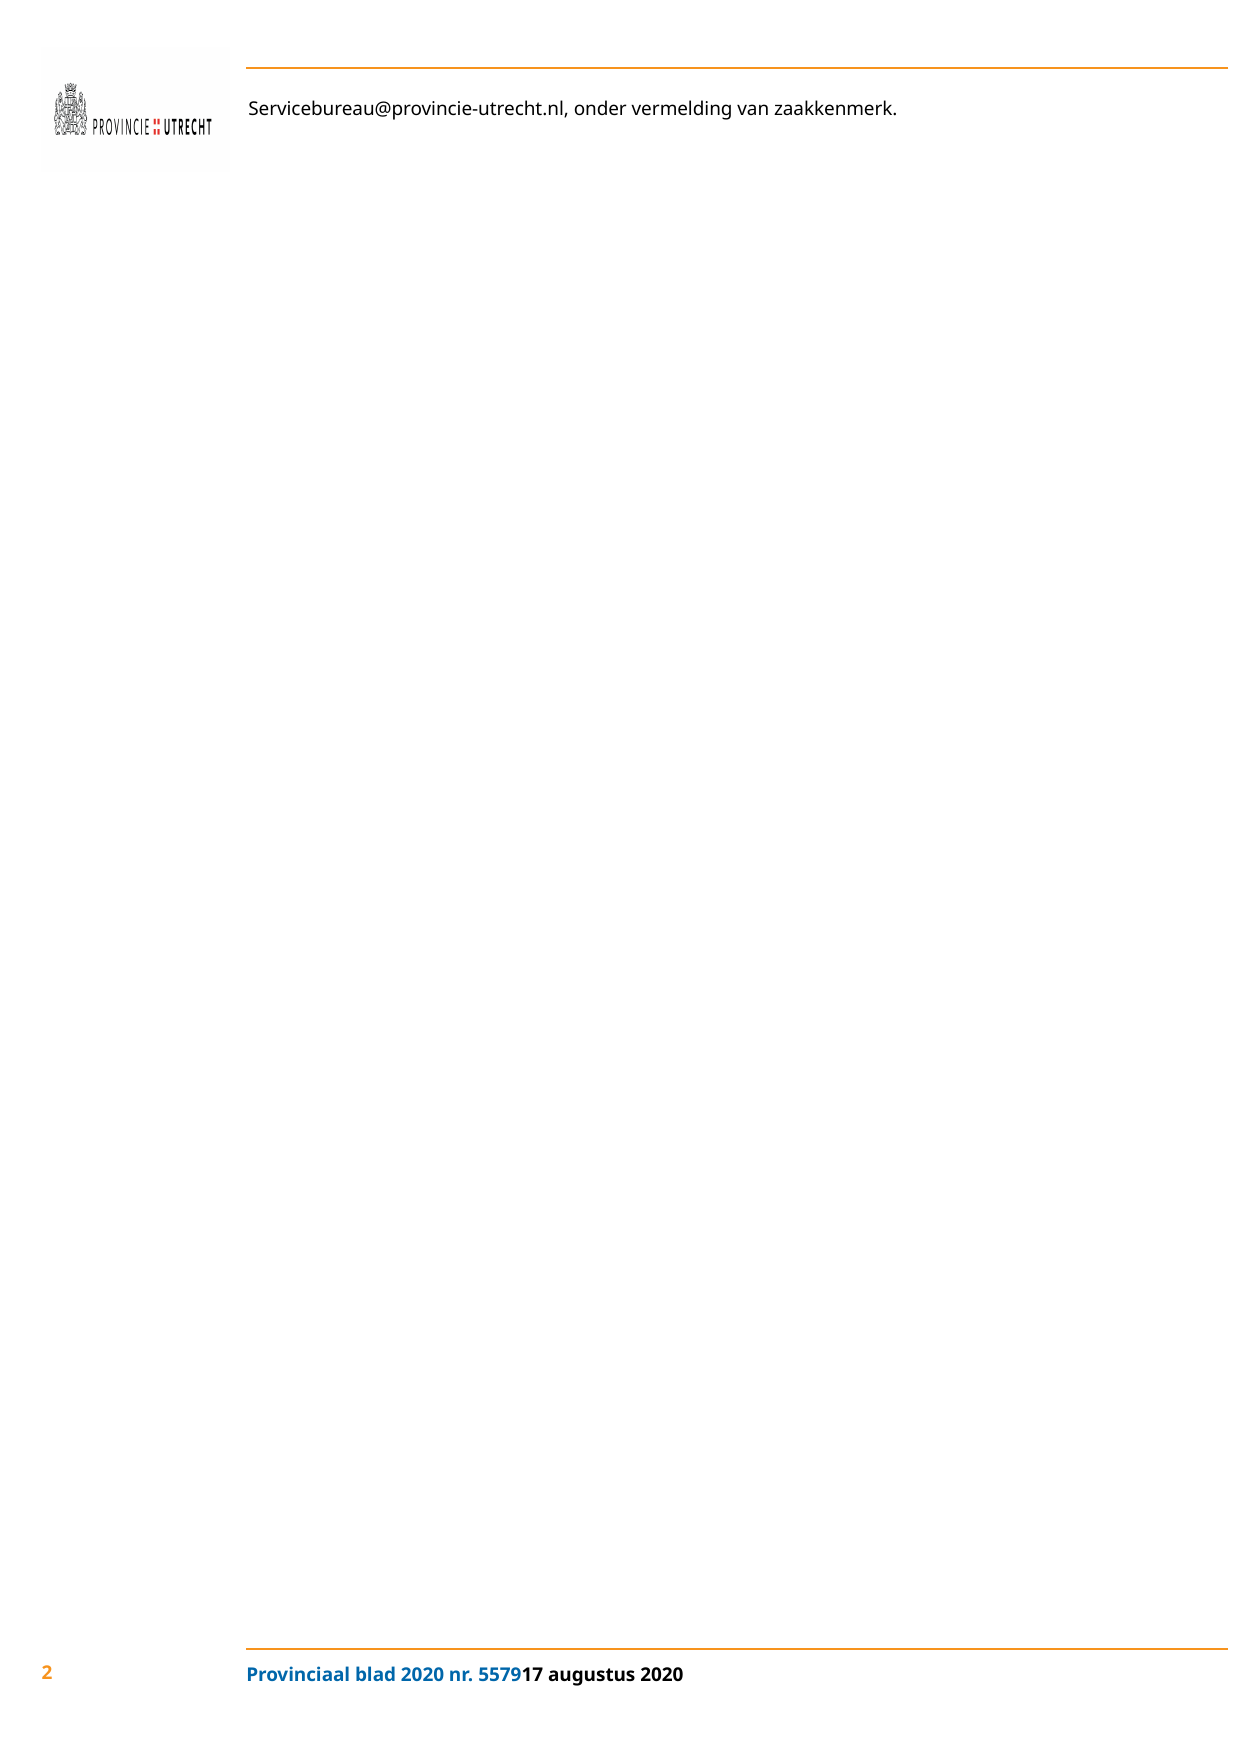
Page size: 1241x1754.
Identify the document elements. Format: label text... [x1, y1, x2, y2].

text Servicebureau@provincie-utrecht.nl, onder vermelding van zaakkenmerk. [248, 95, 1152, 121]
picture [41, 47, 231, 172]
